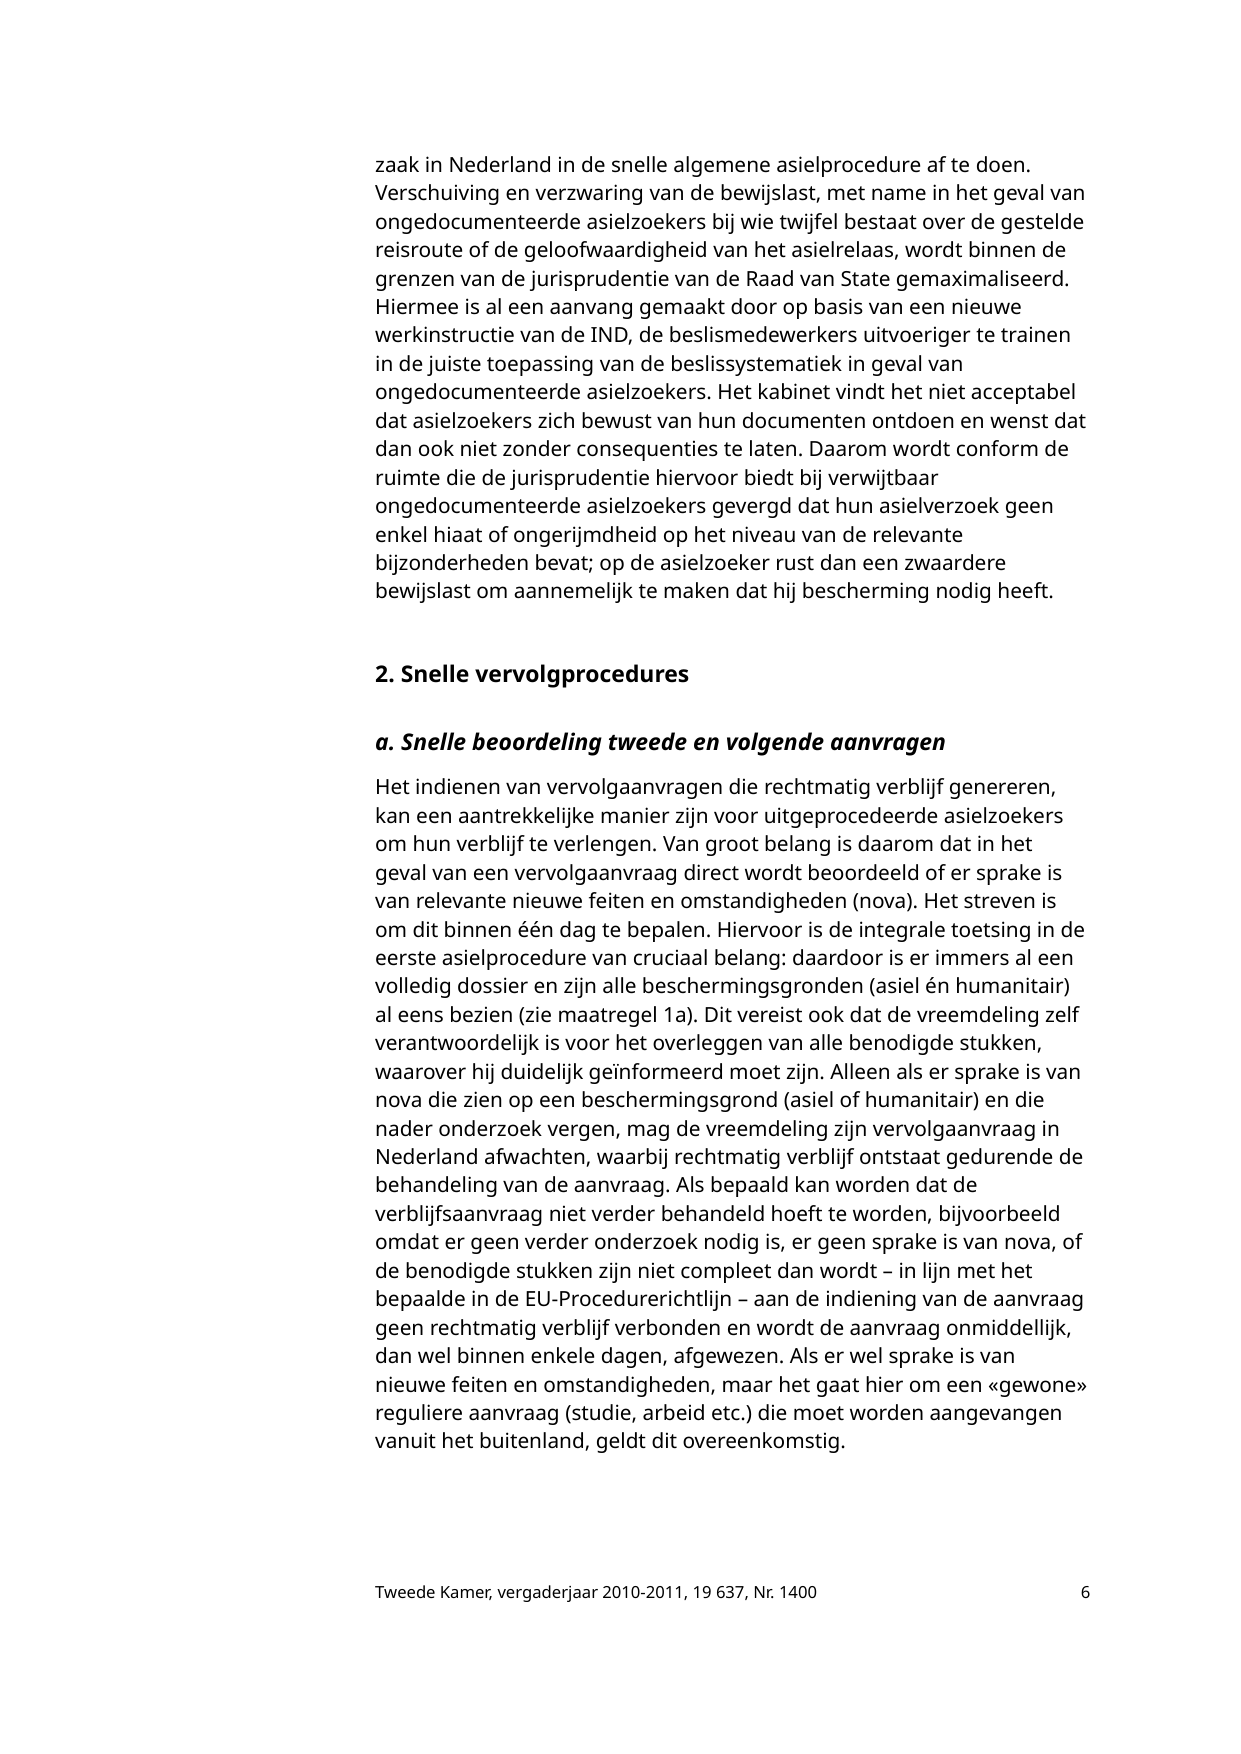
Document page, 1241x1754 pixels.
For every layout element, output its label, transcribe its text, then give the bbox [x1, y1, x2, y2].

text Verschuiving en verzwaring van de bewijslast, met name in het geval van ongedocumenteerde asielzoekers bij wie twijfel bestaat over de gestelde reisroute of de geloofwaardigheid van het asielrelaas, wordt binnen de grenzen van de jurisprudentie van de Raad van State gemaximaliseerd. Hiermee is al een aanvang gemaakt door op basis van een nieuwe werkinstructie van de IND, de beslismedewerkers uitvoeriger te trainen in de juiste toepassing van de beslissystematiek in geval van ongedocumenteerde asielzoekers. Het kabinet vindt het niet acceptabel dat asielzoekers zich bewust van hun documenten ontdoen en wenst dat dan ook niet zonder consequenties te laten. Daarom wordt conform de ruimte die de jurisprudentie hiervoor biedt bij verwijtbaar ongedocumenteerde asielzoekers gevergd dat hun asielverzoek geen enkel hiaat of ongerijmdheid op het niveau van de relevante bijzonderheden bevat; op de asielzoeker rust dan een zwaardere bewijslast om aannemelijk te maken dat hij bescherming nodig heeft. [375, 178, 1090, 605]
subtitle a. Snelle beoordeling tweede en volgende aanvragen [375, 726, 1090, 757]
text Het indienen van vervolgaanvragen die rechtmatig verblijf genereren, kan een aantrekkelijke manier zijn voor uitgeprocedeerde asielzoekers om hun verblijf te verlengen. Van groot belang is daarom dat in het geval van een vervolgaanvraag direct wordt beoordeeld of er sprake is van relevante nieuwe feiten en omstandigheden (nova). Het streven is om dit binnen één dag te bepalen. Hiervoor is de integrale toetsing in de eerste asielprocedure van cruciaal belang: daardoor is er immers al een volledig dossier en zijn alle beschermingsgronden (asiel én humanitair) al eens bezien (zie maatregel 1a). Dit vereist ook dat de vreemdeling zelf verantwoordelijk is voor het overleggen van alle benodigde stukken, waarover hij duidelijk geïnformeerd moet zijn. Alleen als er sprake is van nova die zien op een beschermingsgrond (asiel of humanitair) en die nader onderzoek vergen, mag de vreemdeling zijn vervolgaanvraag in Nederland afwachten, waarbij rechtmatig verblijf ontstaat gedurende de behandeling van de aanvraag. Als bepaald kan worden dat de verblijfsaanvraag niet verder behandeld hoeft te worden, bijvoorbeeld omdat er geen verder onderzoek nodig is, er geen sprake is van nova, of de benodigde stukken zijn niet compleet dan wordt – in lijn met het bepaalde in de EU-Procedurerichtlijn – aan de indiening van de aanvraag geen rechtmatig verblijf verbonden en wordt de aanvraag onmiddellijk, dan wel binnen enkele dagen, afgewezen. Als er wel sprake is van nieuwe feiten en omstandigheden, maar het gaat hier om een «gewone» reguliere aanvraag (studie, arbeid etc.) die moet worden aangevangen vanuit het buitenland, geldt dit overeenkomstig. [375, 772, 1090, 1455]
subtitle 2. Snelle vervolgprocedures [375, 657, 1090, 689]
text zaak in Nederland in de snelle algemene asielprocedure af te doen. [375, 150, 1090, 178]
